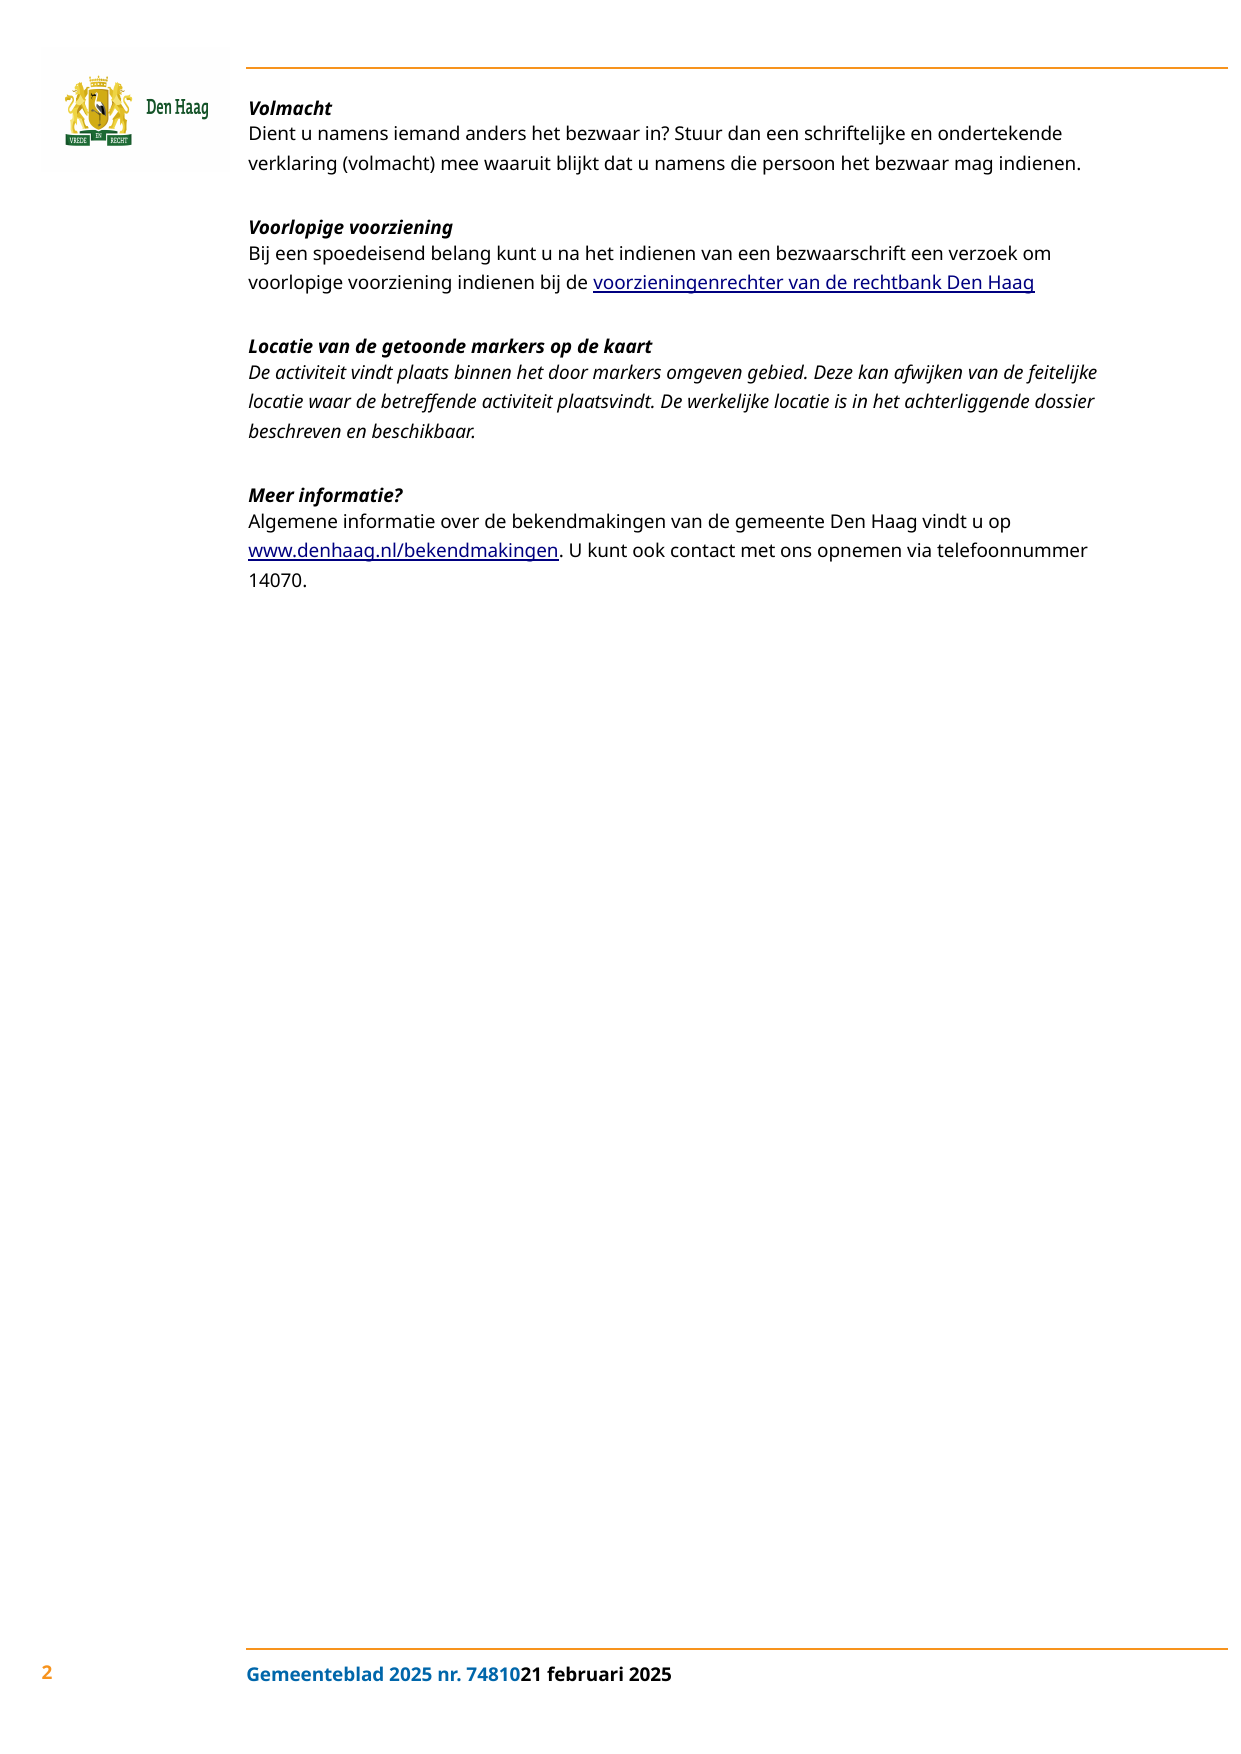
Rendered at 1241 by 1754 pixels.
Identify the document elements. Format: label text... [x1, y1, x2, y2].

text Voorlopige voorziening [248, 214, 1152, 240]
text Dient u namens iemand anders het bezwaar in? Stuur dan een schriftelijke en ondertekende verklaring (volmacht) mee waaruit blijkt dat u namens die persoon het bezwaar mag indienen. [248, 121, 1152, 176]
text Locatie van de getoonde markers op de kaart [248, 333, 1152, 359]
text Volmacht [248, 95, 1152, 121]
text De activiteit vindt plaats binnen het door markers omgeven gebied. Deze kan afwijken van de feitelijke locatie waar de betreffende activiteit plaatsvindt. De werkelijke locatie is in het achterliggende dossier beschreven en beschikbaar. [248, 359, 1152, 444]
text Algemene informatie over de bekendmakingen van de gemeente Den Haag vindt u op www.denhaag.nl/bekendmakingen. U kunt ook contact met ons opnemen via telefoonnummer 14070. [248, 508, 1152, 593]
text Meer informatie? [248, 482, 1152, 508]
picture [41, 47, 231, 172]
text Bij een spoedeisend belang kunt u na het indienen van een bezwaarschrift een verzoek om voorlopige voorziening indienen bij de voorzieningenrechter van de rechtbank Den Haag [248, 240, 1152, 295]
